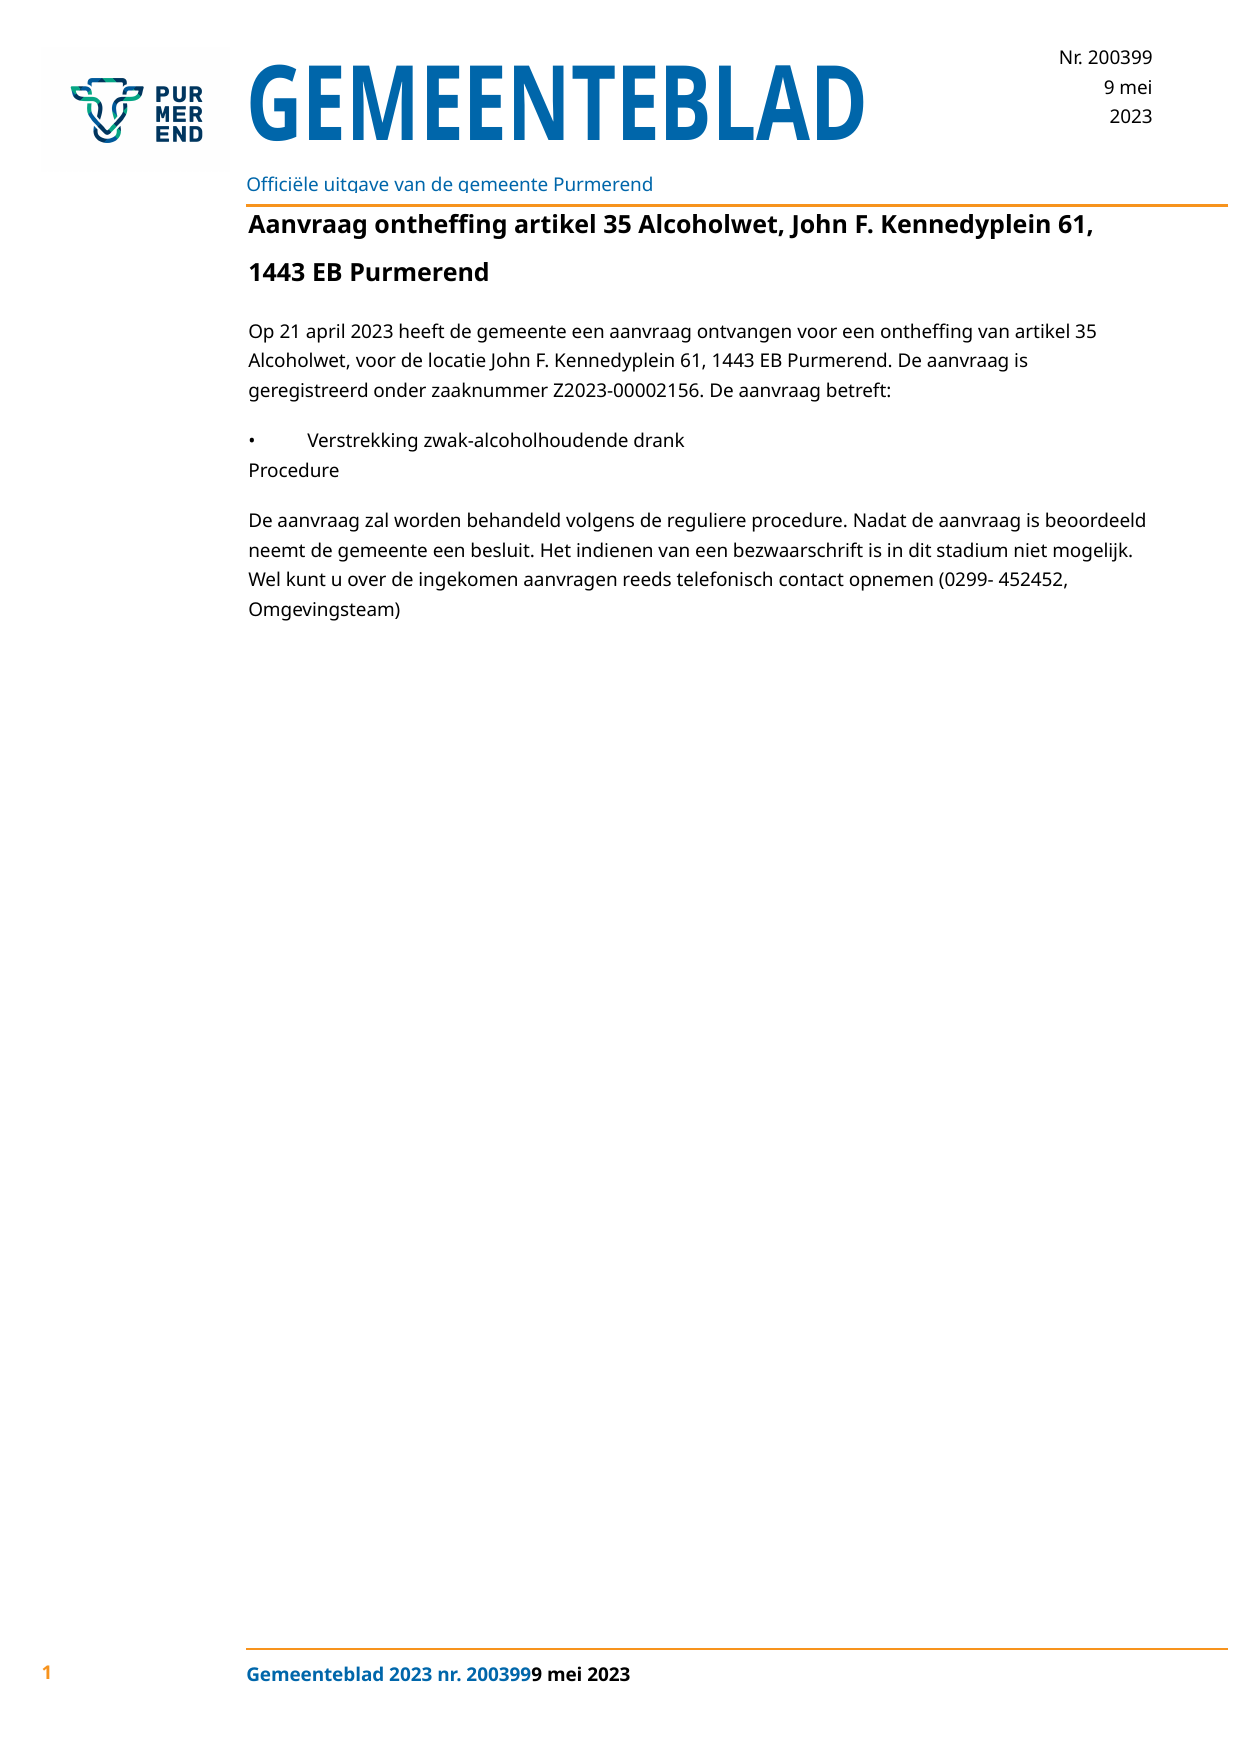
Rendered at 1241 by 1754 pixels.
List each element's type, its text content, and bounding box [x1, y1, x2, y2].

text De aanvraag zal worden behandeld volgens de reguliere procedure. Nadat de aanvraag is beoordeeld neemt de gemeente een besluit. Het indienen van een bezwaarschrift is in dit stadium niet mogelijk. Wel kunt u over de ingekomen aanvragen reeds telefonisch contact opnemen (0299- 452452, Omgevingsteam) [248, 507, 1152, 622]
list Verstrekking zwak-alcoholhoudende drank [248, 427, 1152, 453]
text Op 21 april 2023 heeft de gemeente een aanvraag ontvangen voor een ontheffing van artikel 35 Alcoholwet, voor de locatie John F. Kennedyplein 61, 1443 EB Purmerend. De aanvraag is geregistreerd onder zaaknummer Z2023-00002156. De aanvraag betreft: [248, 318, 1152, 403]
text Aanvraag ontheffing artikel 35 Alcoholwet, John F. Kennedyplein 61, 1443 EB Purmerend [248, 207, 1152, 288]
picture [41, 47, 231, 172]
text Procedure [248, 457, 1152, 483]
